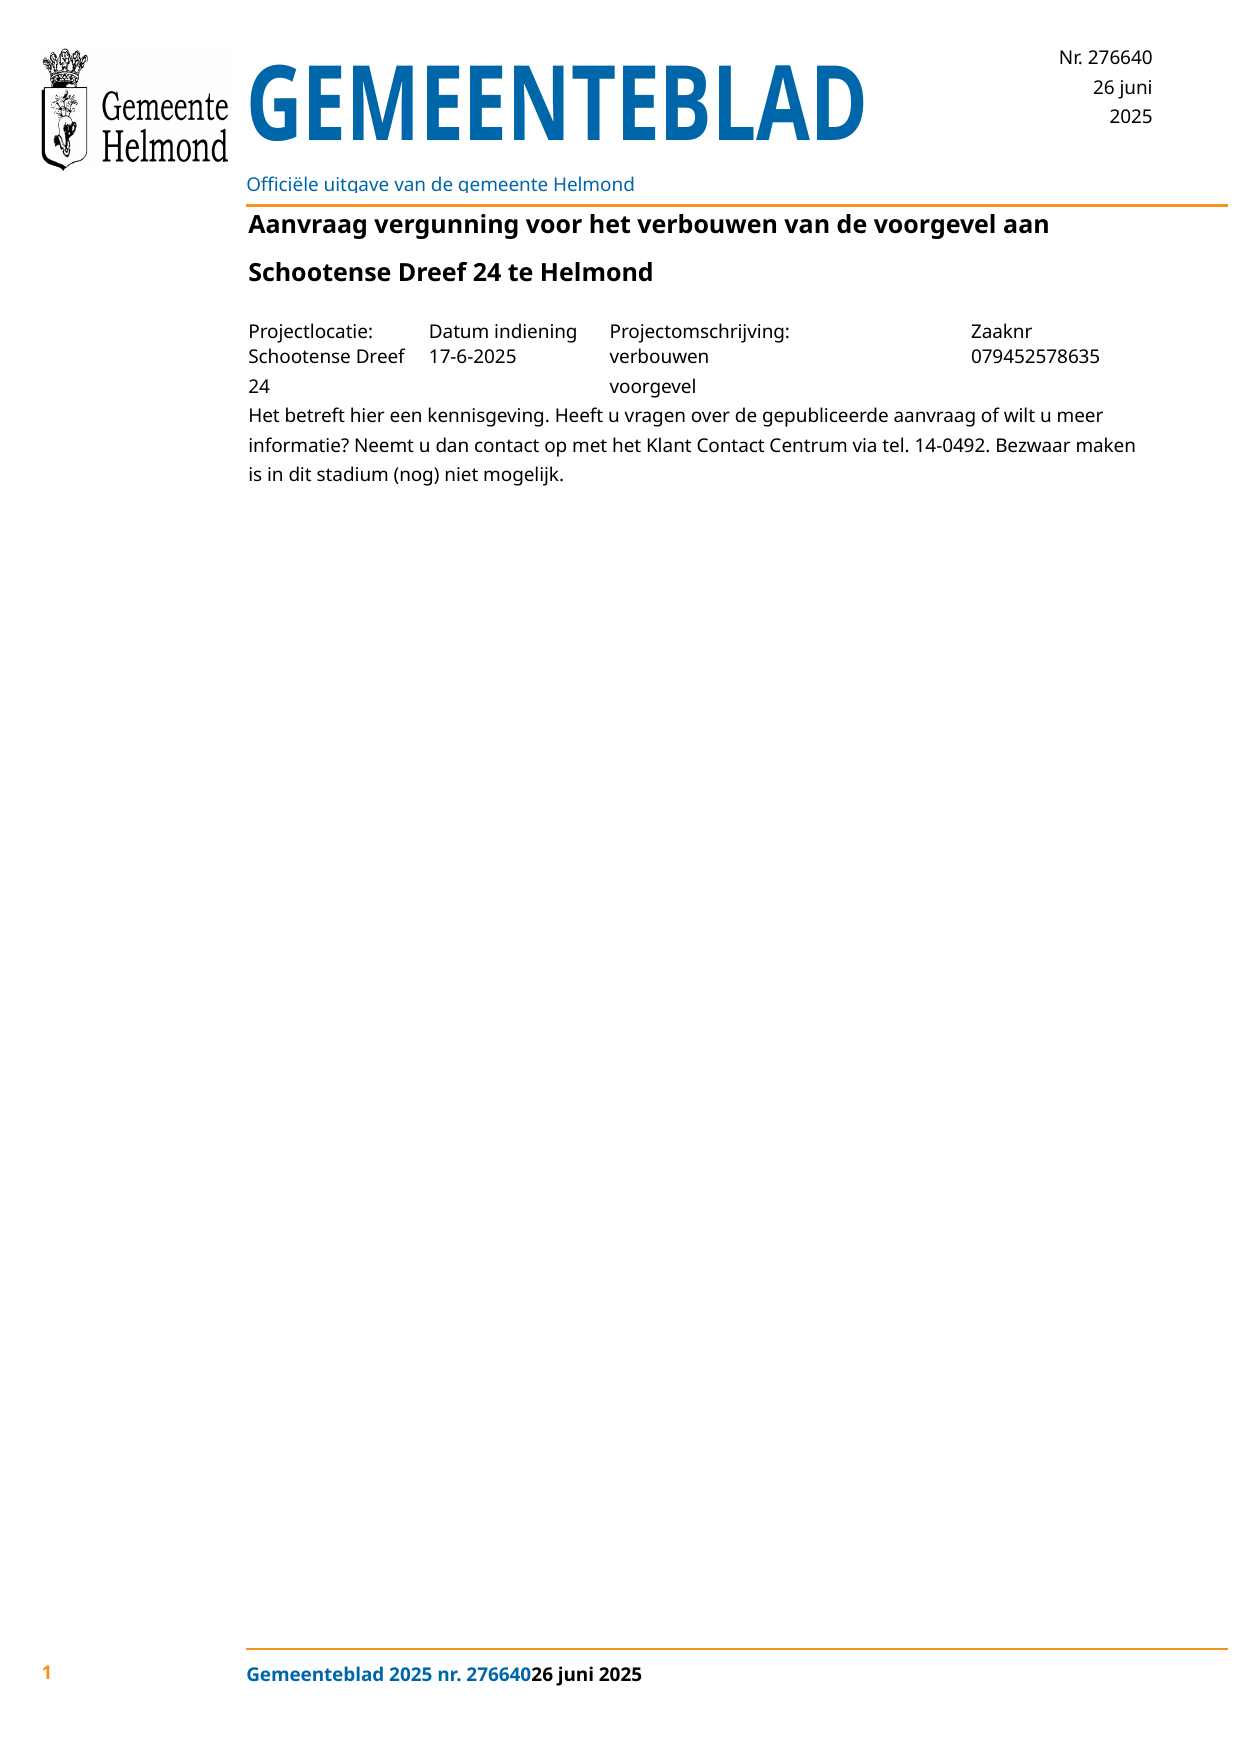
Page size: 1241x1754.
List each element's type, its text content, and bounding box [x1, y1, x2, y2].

table_cell [790, 344, 971, 399]
table_header Projectlocatie: [248, 318, 429, 344]
picture [41, 47, 231, 172]
text Het betreft hier een kennisgeving. Heeft u vragen over de gepubliceerde aanvraag of wilt u meer informatie? Neemt u dan contact op met het Klant Contact Centrum via tel. 14-0492. Bezwaar maken is in dit stadium (nog) niet mogelijk. [248, 402, 1152, 487]
table_header Datum indiening [429, 318, 609, 344]
table_cell 079452578635 [971, 344, 1152, 399]
table_header [790, 318, 971, 344]
table_cell 17-6-2025 [429, 344, 609, 399]
table_header Zaaknr [971, 318, 1152, 344]
table_cell verbouwen voorgevel [609, 344, 790, 399]
table_cell Schootense Dreef 24 [248, 344, 429, 399]
text Aanvraag vergunning voor het verbouwen van de voorgevel aan Schootense Dreef 24 te Helmond [248, 207, 1152, 288]
table_header Projectomschrijving: [609, 318, 790, 344]
